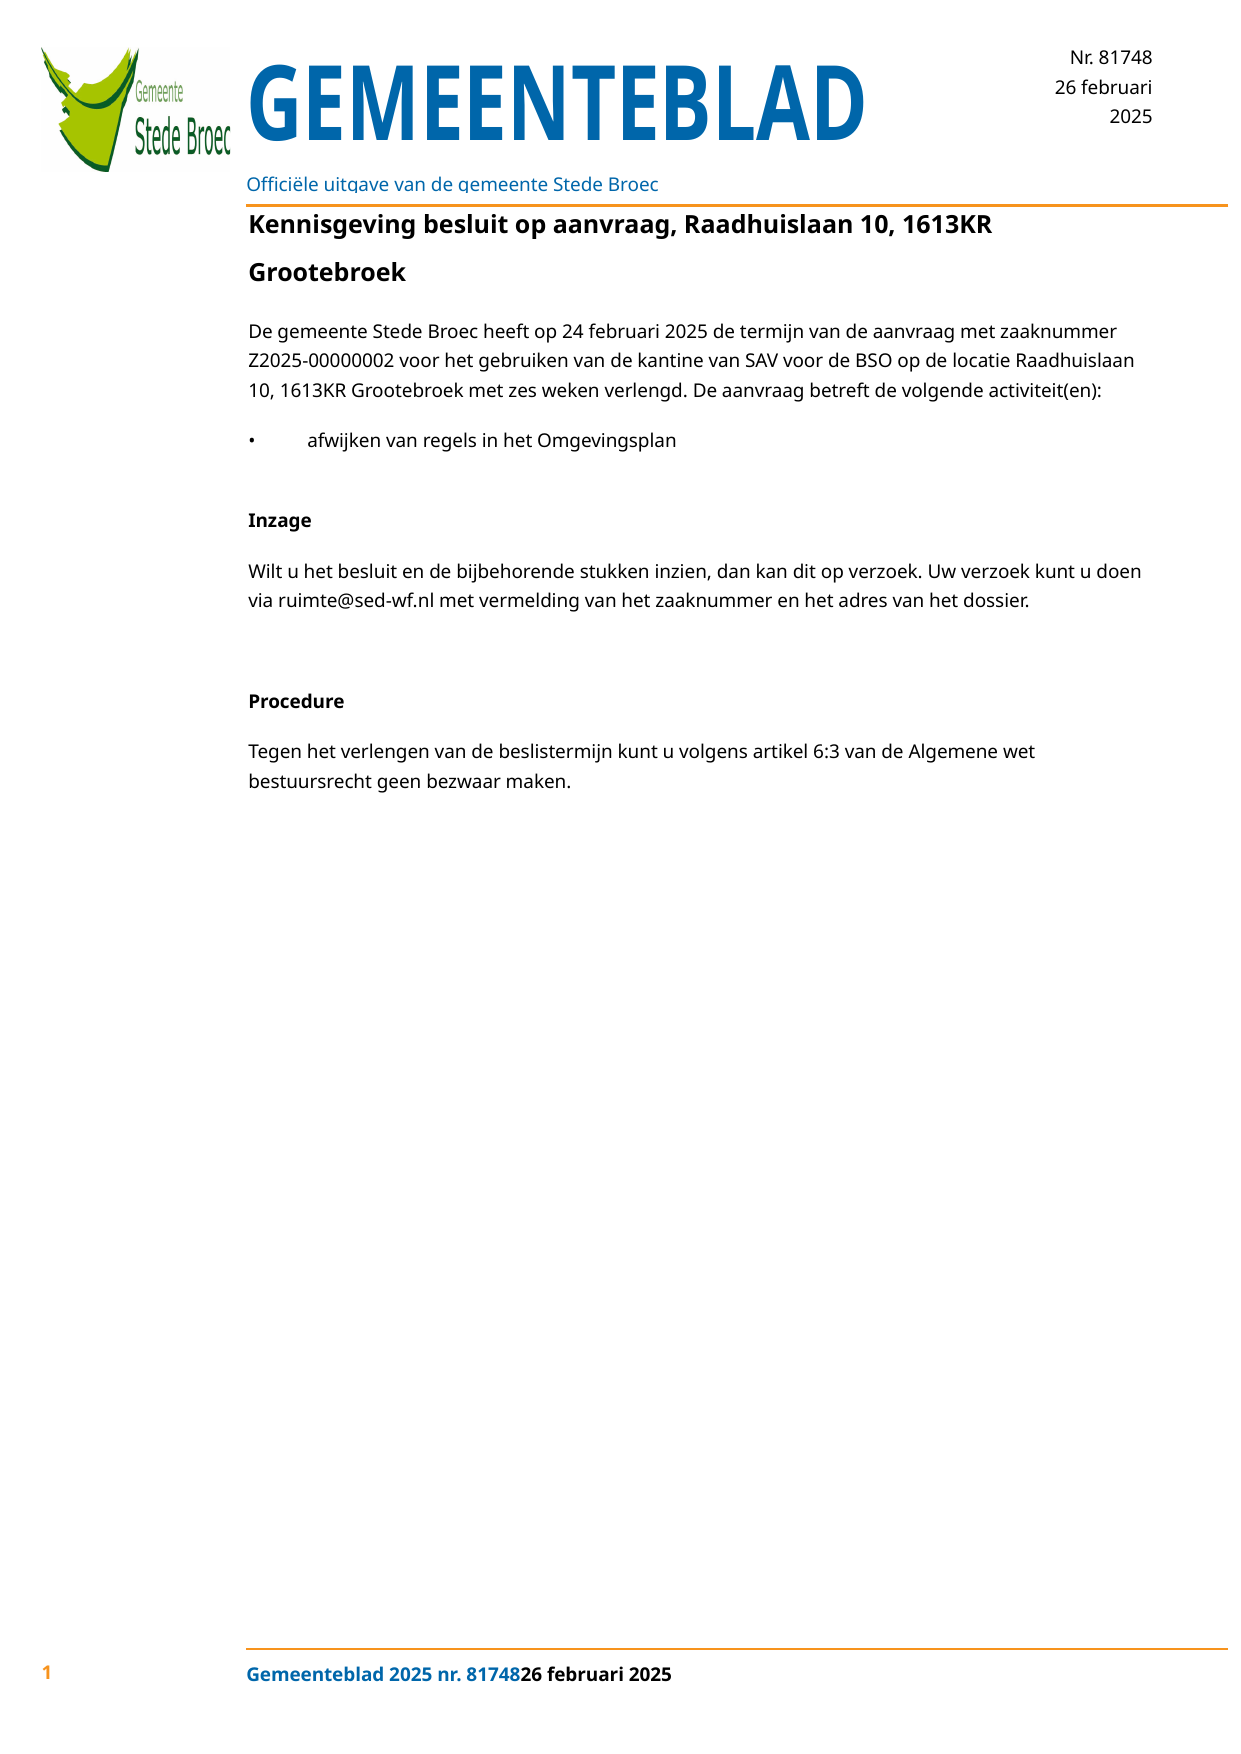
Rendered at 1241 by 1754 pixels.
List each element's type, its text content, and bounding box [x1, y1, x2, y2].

text Procedure [248, 688, 1152, 714]
text Tegen het verlengen van de beslistermijn kunt u volgens artikel 6:3 van de Algemene wet bestuursrecht geen bezwaar maken. [248, 739, 1152, 794]
text Kennisgeving besluit op aanvraag, Raadhuislaan 10, 1613KR Grootebroek [248, 207, 1152, 288]
picture [41, 47, 231, 172]
text Inzage [248, 507, 1152, 533]
text Wilt u het besluit en de bijbehorende stukken inzien, dan kan dit op verzoek. Uw verzoek kunt u doen via ruimte@sed-wf.nl met vermelding van het zaaknummer en het adres van het dossier. [248, 558, 1152, 613]
text De gemeente Stede Broec heeft op 24 februari 2025 de termijn van de aanvraag met zaaknummer Z2025-00000002 voor het gebruiken van de kantine van SAV voor de BSO op de locatie Raadhuislaan 10, 1613KR Grootebroek met zes weken verlengd. De aanvraag betreft de volgende activiteit(en): [248, 318, 1152, 403]
list afwijken van regels in het Omgevingsplan [248, 427, 1152, 453]
